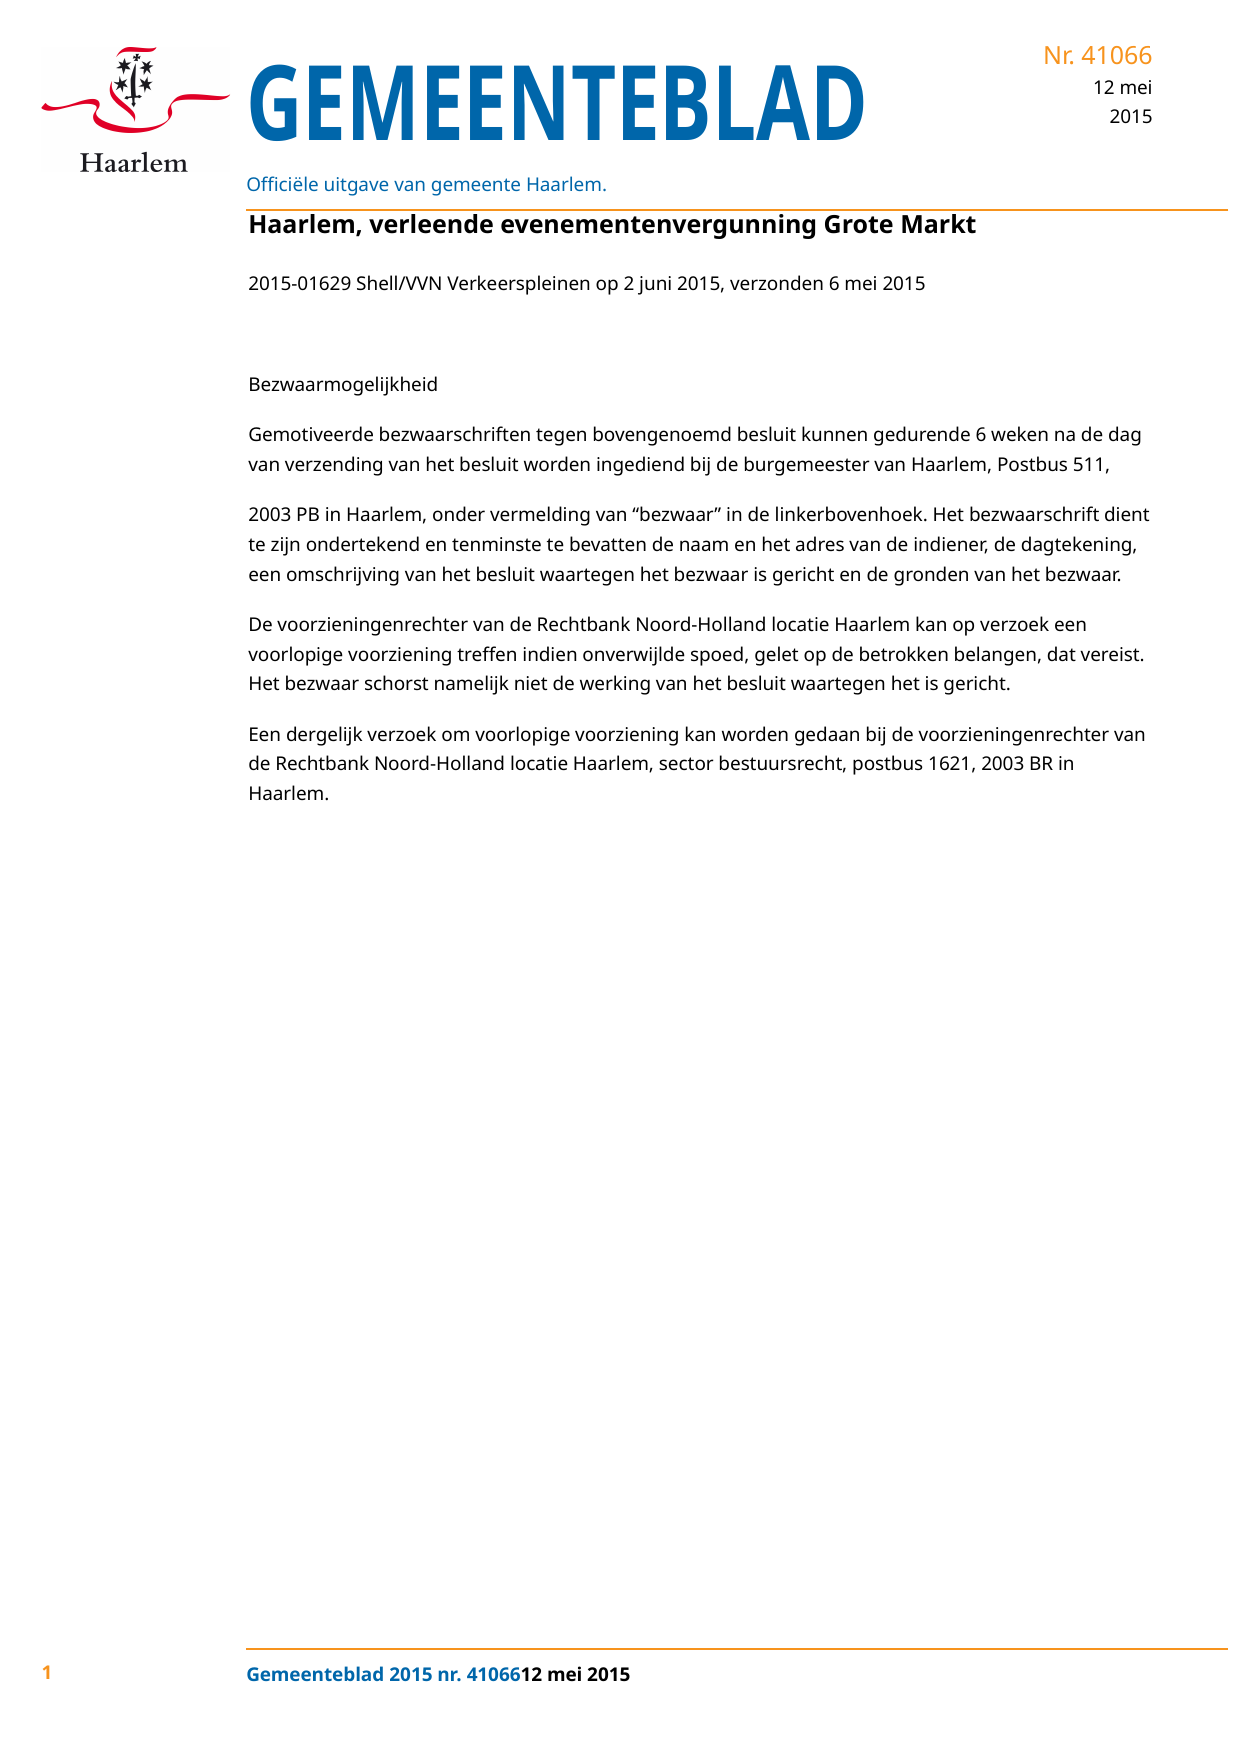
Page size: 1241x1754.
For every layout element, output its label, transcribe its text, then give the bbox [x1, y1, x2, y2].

text Haarlem, verleende evenementenvergunning Grote Markt [248, 211, 1152, 241]
text Bezwaarmogelijkheid [248, 371, 1152, 397]
text Gemotiveerde bezwaarschriften tegen bovengenoemd besluit kunnen gedurende 6 weken na de dag van verzending van het besluit worden ingediend bij de burgemeester van Haarlem, Postbus 511, [248, 422, 1152, 477]
text 2003 PB in Haarlem, onder vermelding van “bezwaar” in de linkerbovenhoek. Het bezwaarschrift dient te zijn ondertekend en tenminste te bevatten de naam en het adres van de indiener, de dagtekening, een omschrijving van het besluit waartegen het bezwaar is gericht en de gronden van het bezwaar. [248, 502, 1152, 586]
text Een dergelijk verzoek om voorlopige voorziening kan worden gedaan bij de voorzieningenrechter van de Rechtbank Noord-Holland locatie Haarlem, sector bestuursrecht, postbus 1621, 2003 BR in Haarlem. [248, 721, 1152, 806]
text 2015-01629 Shell/VVN Verkeerspleinen op 2 juni 2015, verzonden 6 mei 2015 [248, 270, 1152, 296]
picture [41, 47, 231, 172]
text De voorzieningenrechter van de Rechtbank Noord-Holland locatie Haarlem kan op verzoek een voorlopige voorziening treffen indien onverwijlde spoed, gelet op de betrokken belangen, dat vereist. Het bezwaar schorst namelijk niet de werking van het besluit waartegen het is gericht. [248, 611, 1152, 696]
